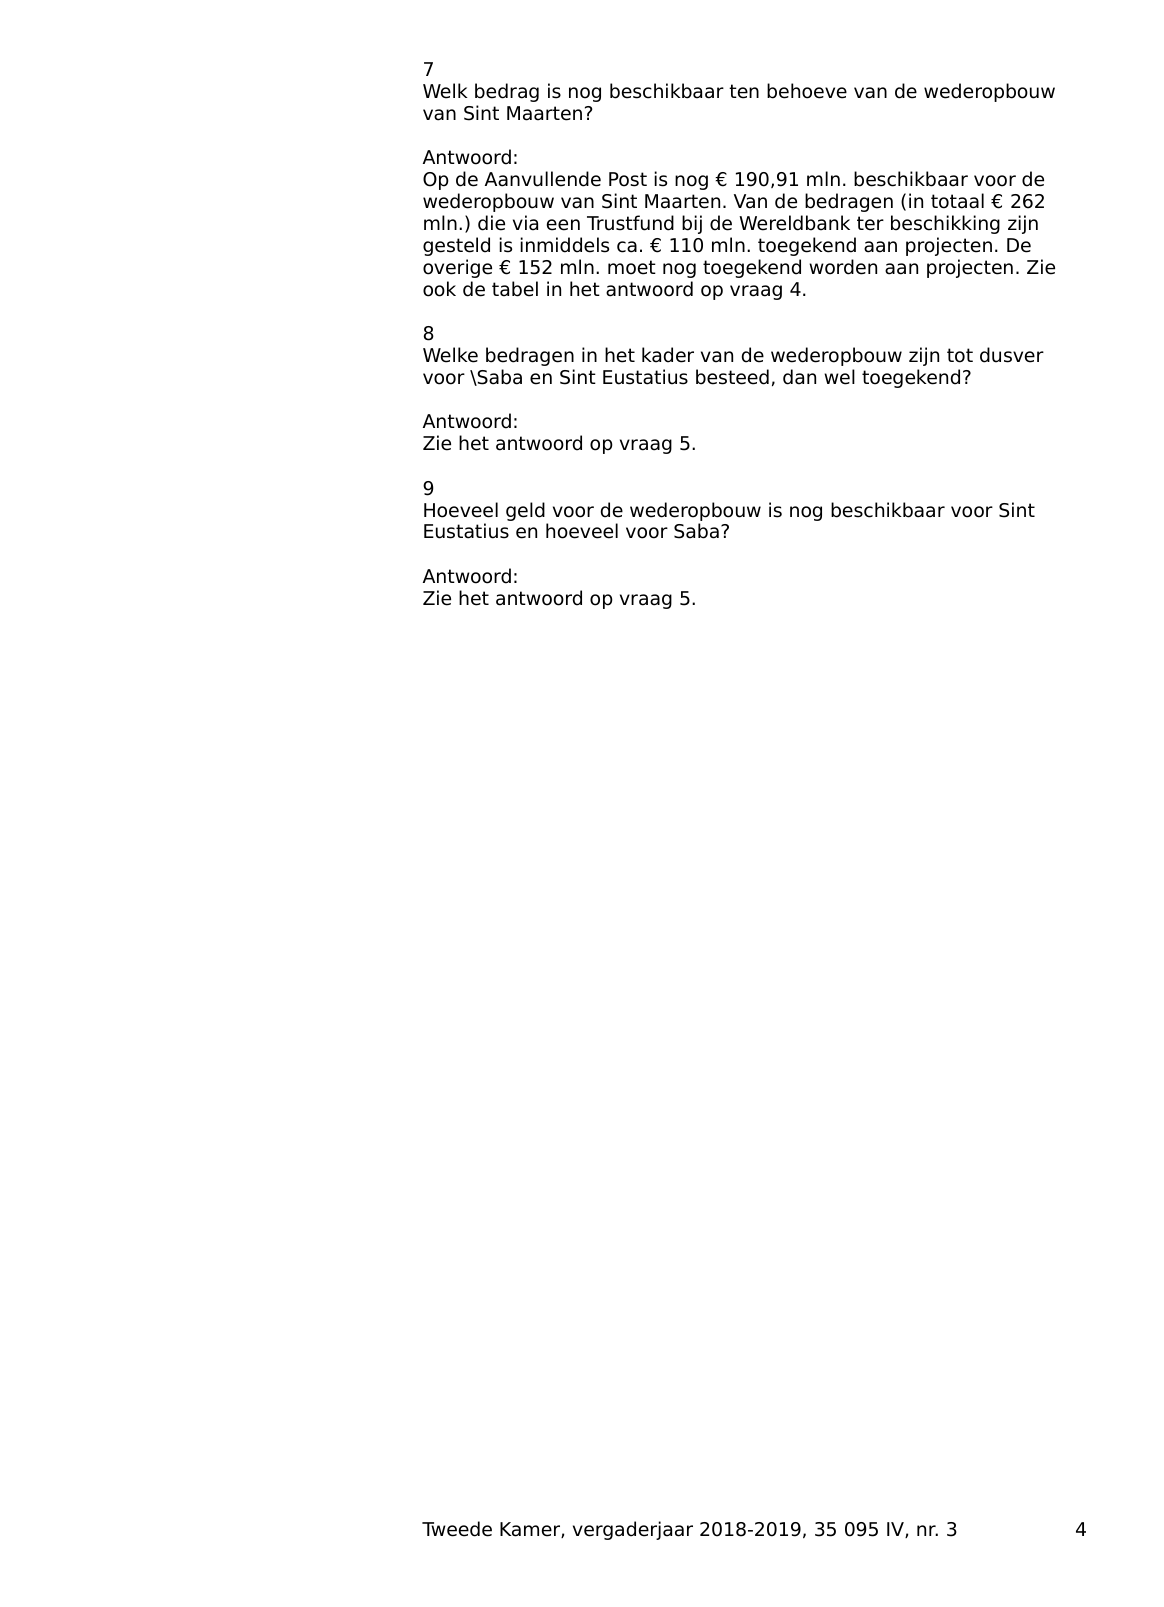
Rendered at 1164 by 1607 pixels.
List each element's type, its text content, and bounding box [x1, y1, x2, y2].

text Zie het antwoord op vraag 5. [422, 433, 1087, 455]
text Antwoord: [422, 147, 1087, 169]
text Op de Aanvullende Post is nog € 190,91 mln. beschikbaar voor de wederopbouw van Sint Maarten. Van de bedragen (in totaal € 262 mln.) die via een Trustfund bij de Wereldbank ter beschikking zijn gesteld is inmiddels ca. € 110 mln. toegekend aan projecten. De overige € 152 mln. moet nog toegekend worden aan projecten. Zie ook de tabel in het antwoord op vraag 4. [422, 169, 1087, 301]
text Zie het antwoord op vraag 5. [422, 588, 1087, 609]
text Welk bedrag is nog beschikbaar ten behoeve van de wederopbouw van Sint Maarten? [422, 81, 1087, 125]
text Antwoord: [422, 411, 1087, 433]
text 8 [422, 323, 1087, 345]
text 7 [422, 59, 1087, 81]
text Hoeveel geld voor de wederopbouw is nog beschikbaar voor Sint Eustatius en hoeveel voor Saba? [422, 499, 1087, 543]
text Welke bedragen in het kader van de wederopbouw zijn tot dusver voor \Saba en Sint Eustatius besteed, dan wel toegekend? [422, 345, 1087, 389]
text Antwoord: [422, 566, 1087, 588]
text 9 [422, 477, 1087, 499]
